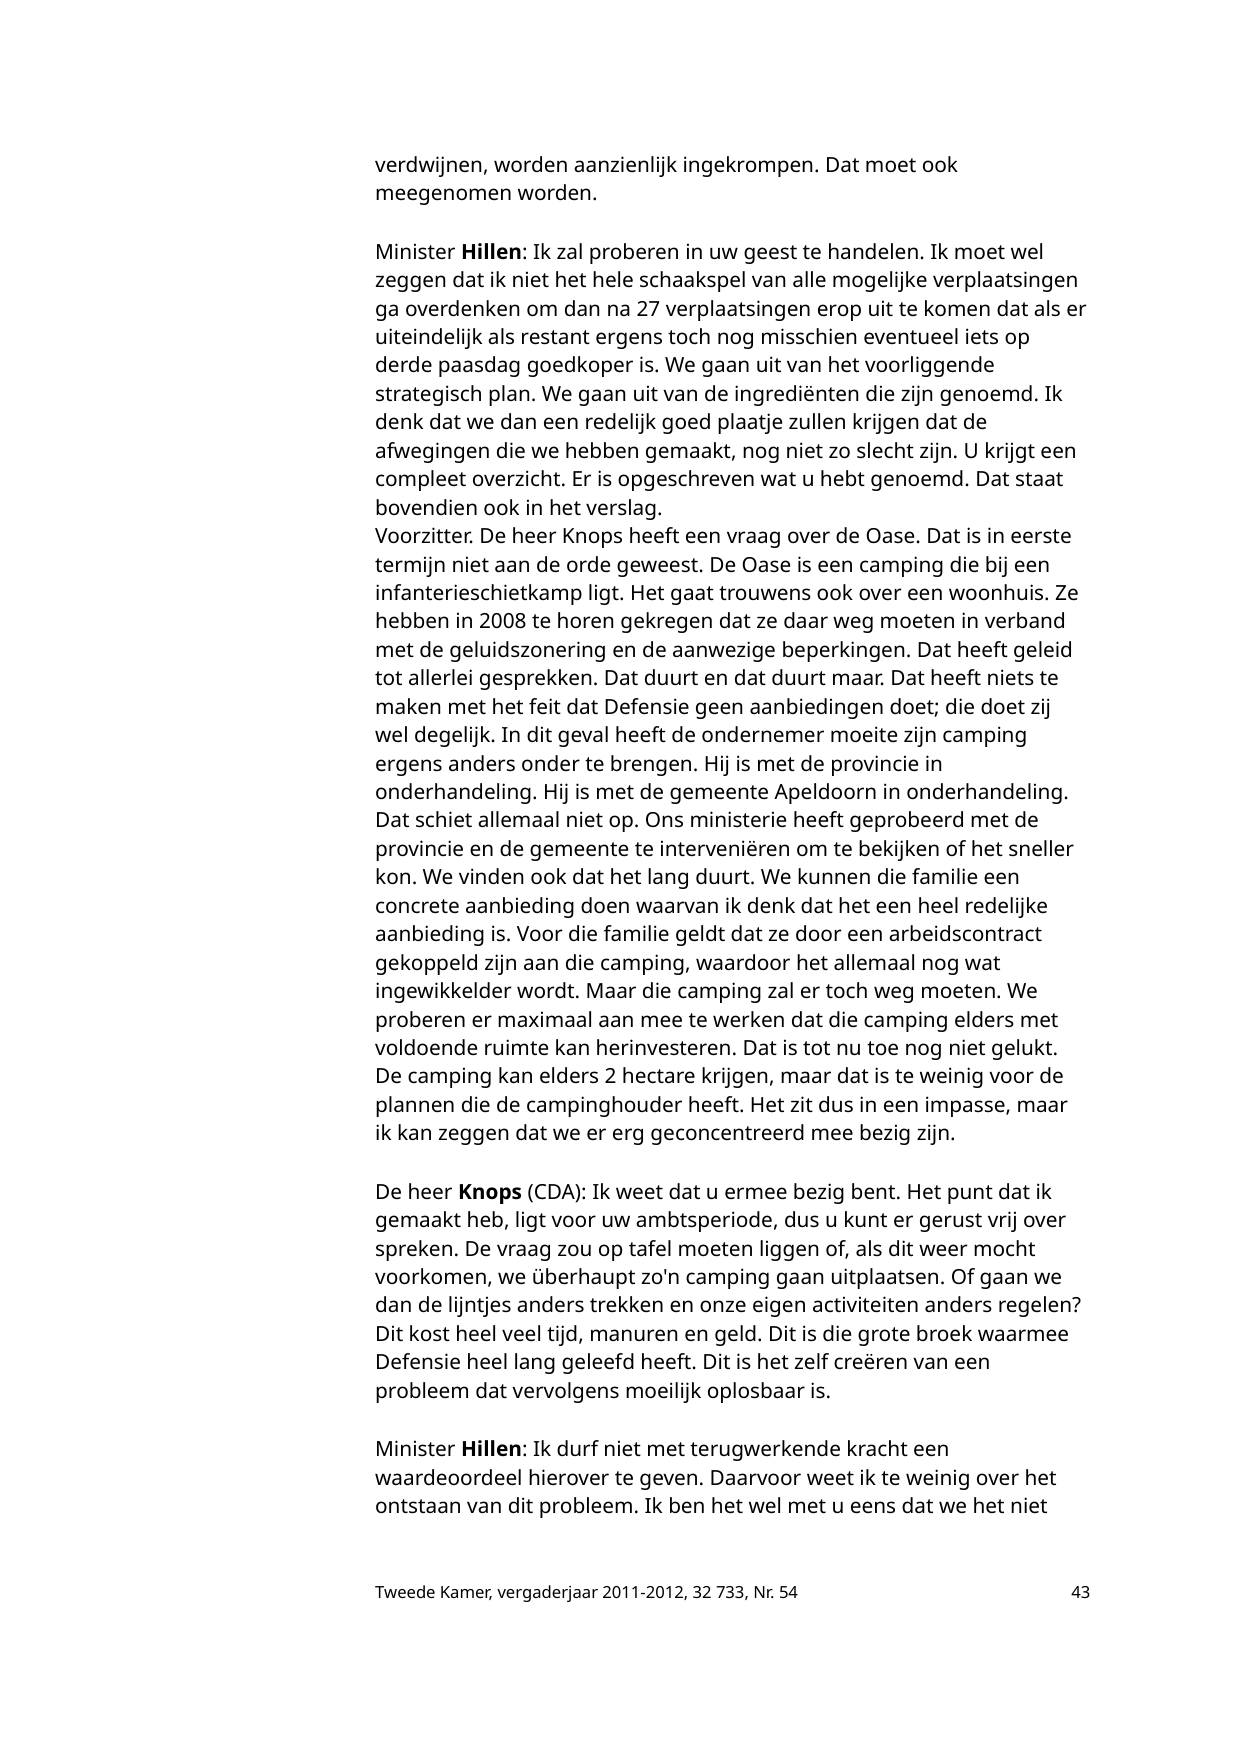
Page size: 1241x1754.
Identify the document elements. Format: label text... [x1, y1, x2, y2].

text De heer Knops (CDA): Ik weet dat u ermee bezig bent. Het punt dat ik gemaakt heb, ligt voor uw ambtsperiode, dus u kunt er gerust vrij over spreken. De vraag zou op tafel moeten liggen of, als dit weer mocht voorkomen, we überhaupt zo'n camping gaan uitplaatsen. Of gaan we dan de lijntjes anders trekken en onze eigen activiteiten anders regelen? Dit kost heel veel tijd, manuren en geld. Dit is die grote broek waarmee Defensie heel lang geleefd heeft. Dit is het zelf creëren van een probleem dat vervolgens moeilijk oplosbaar is. [375, 1177, 1090, 1404]
text verdwijnen, worden aanzienlijk ingekrompen. Dat moet ook meegenomen worden. [375, 150, 1090, 207]
text Minister Hillen: Ik durf niet met terugwerkende kracht een waardeoordeel hierover te geven. Daarvoor weet ik te weinig over het ontstaan van dit probleem. Ik ben het wel met u eens dat we het niet [375, 1434, 1090, 1520]
text Minister Hillen: Ik zal proberen in uw geest te handelen. Ik moet wel zeggen dat ik niet het hele schaakspel van alle mogelijke verplaatsingen ga overdenken om dan na 27 verplaatsingen erop uit te komen dat als er uiteindelijk als restant ergens toch nog misschien eventueel iets op derde paasdag goedkoper is. We gaan uit van het voorliggende strategisch plan. We gaan uit van de ingrediënten die zijn genoemd. Ik denk dat we dan een redelijk goed plaatje zullen krijgen dat de afwegingen die we hebben gemaakt, nog niet zo slecht zijn. U krijgt een compleet overzicht. Er is opgeschreven wat u hebt genoemd. Dat staat bovendien ook in het verslag. [375, 237, 1090, 521]
text Voorzitter. De heer Knops heeft een vraag over de Oase. Dat is in eerste termijn niet aan de orde geweest. De Oase is een camping die bij een infanterieschietkamp ligt. Het gaat trouwens ook over een woonhuis. Ze hebben in 2008 te horen gekregen dat ze daar weg moeten in verband met de geluidszonering en de aanwezige beperkingen. Dat heeft geleid tot allerlei gesprekken. Dat duurt en dat duurt maar. Dat heeft niets te maken met het feit dat Defensie geen aanbiedingen doet; die doet zij wel degelijk. In dit geval heeft de ondernemer moeite zijn camping ergens anders onder te brengen. Hij is met de provincie in onderhandeling. Hij is met de gemeente Apeldoorn in onderhandeling. Dat schiet allemaal niet op. Ons ministerie heeft geprobeerd met de provincie en de gemeente te interveniëren om te bekijken of het sneller kon. We vinden ook dat het lang duurt. We kunnen die familie een concrete aanbieding doen waarvan ik denk dat het een heel redelijke aanbieding is. Voor die familie geldt dat ze door een arbeidscontract gekoppeld zijn aan die camping, waardoor het allemaal nog wat ingewikkelder wordt. Maar die camping zal er toch weg moeten. We proberen er maximaal aan mee te werken dat die camping elders met voldoende ruimte kan herinvesteren. Dat is tot nu toe nog niet gelukt. De camping kan elders 2 hectare krijgen, maar dat is te weinig voor de plannen die de campinghouder heeft. Het zit dus in een impasse, maar ik kan zeggen dat we er erg geconcentreerd mee bezig zijn. [375, 521, 1090, 1147]
